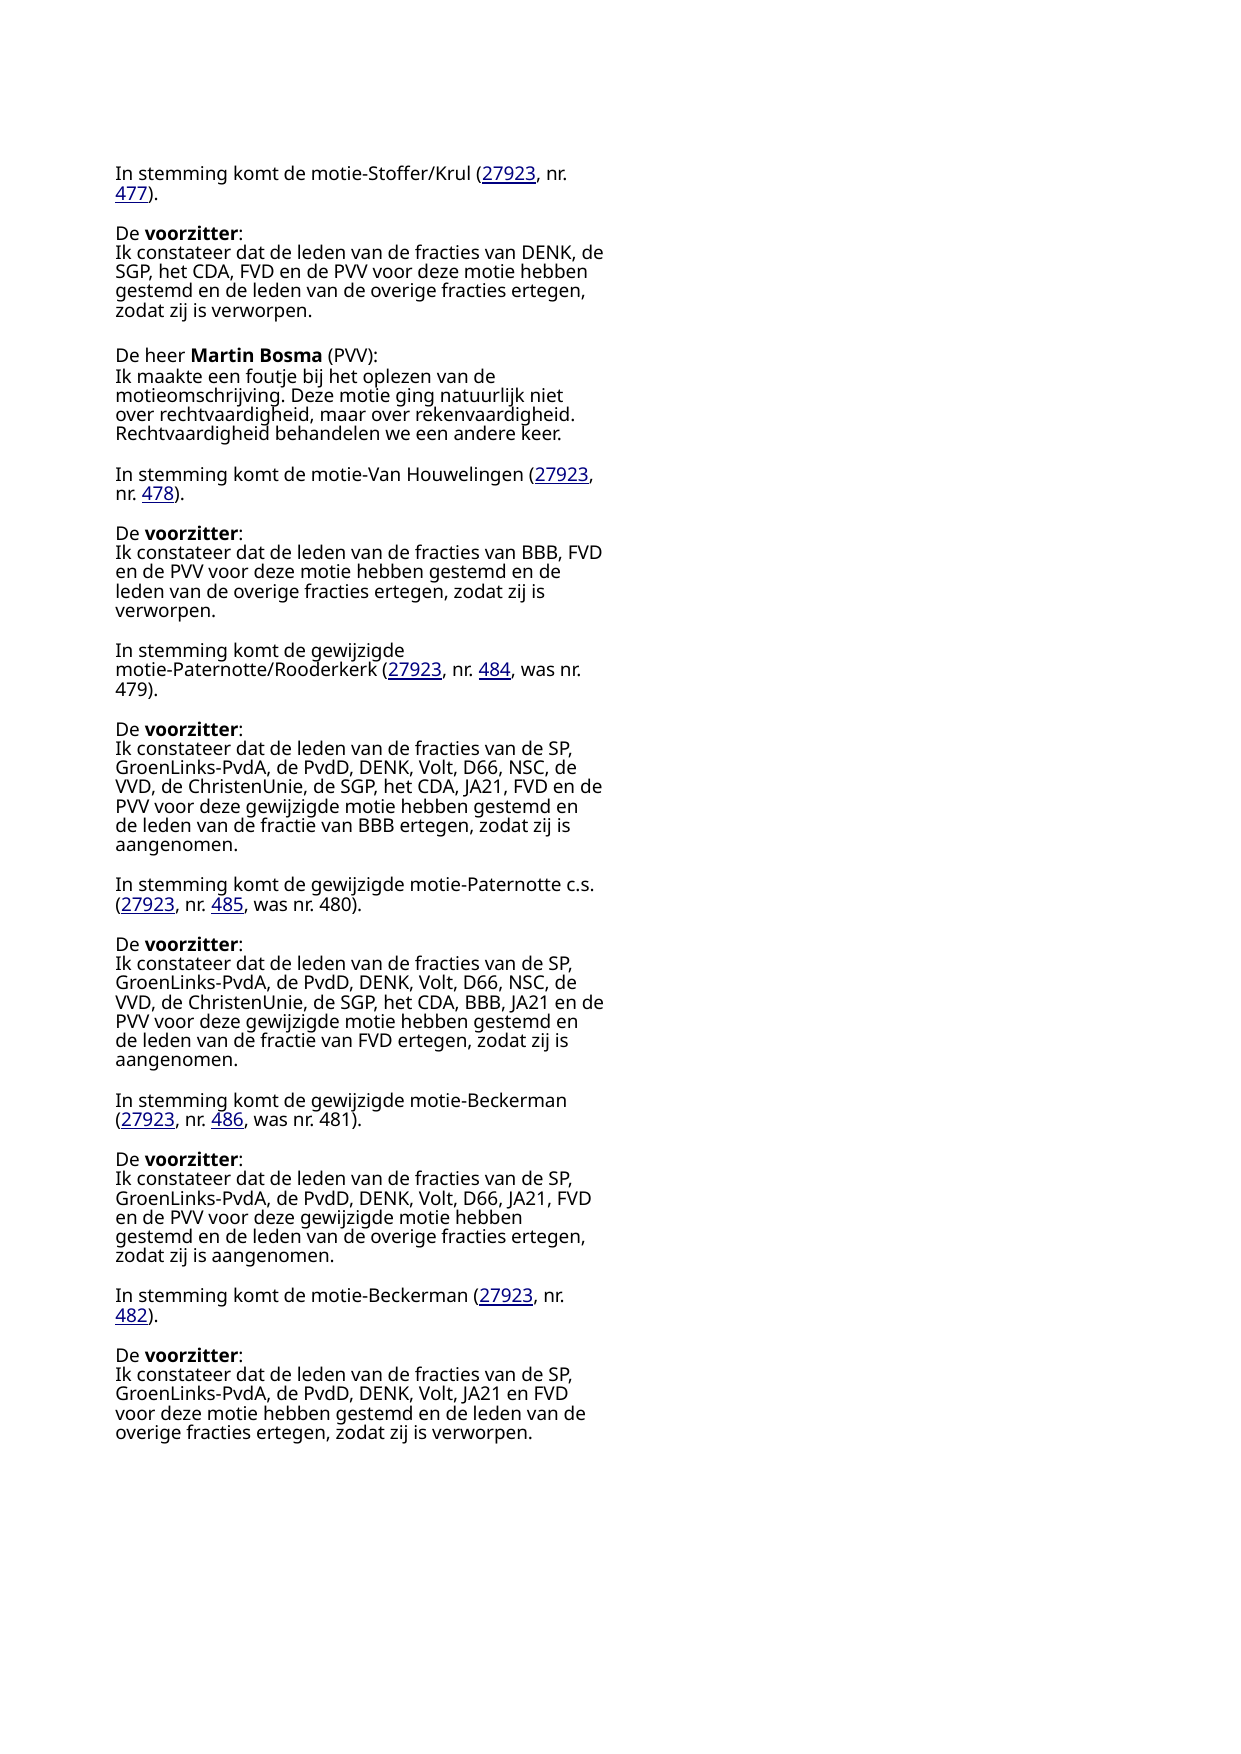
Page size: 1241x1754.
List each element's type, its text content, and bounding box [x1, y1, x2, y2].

text In stemming komt de gewijzigde motie-Paternotte c.s. (27923, nr. 485, was nr. 480). [115, 876, 605, 915]
text Ik constateer dat de leden van de fracties van DENK, de SGP, het CDA, FVD en de PVV voor deze motie hebben gestemd en de leden van de overige fracties ertegen, zodat zij is verworpen. [115, 244, 605, 321]
text Ik constateer dat de leden van de fracties van de SP, GroenLinks-PvdA, de PvdD, DENK, Volt, D66, JA21, FVD en de PVV voor deze gewijzigde motie hebben gestemd en de leden van de overige fracties ertegen, zodat zij is aangenomen. [115, 1170, 605, 1267]
text In stemming komt de motie-Stoffer/Krul (27923, nr. 477). [115, 165, 605, 204]
text De voorzitter: [115, 1151, 605, 1170]
text De heer Martin Bosma (PVV): [115, 342, 605, 368]
text In stemming komt de gewijzigde motie-Paternotte/Rooderkerk (27923, nr. 484, was nr. 479). [115, 642, 605, 700]
text In stemming komt de motie-Van Houwelingen (27923, nr. 478). [115, 466, 605, 504]
text Ik constateer dat de leden van de fracties van de SP, GroenLinks-PvdA, de PvdD, DENK, Volt, D66, NSC, de VVD, de ChristenUnie, de SGP, het CDA, JA21, FVD en de PVV voor deze gewijzigde motie hebben gestemd en de leden van de fractie van BBB ertegen, zodat zij is aangenomen. [115, 740, 605, 856]
text Ik constateer dat de leden van de fracties van de SP, GroenLinks-PvdA, de PvdD, DENK, Volt, D66, NSC, de VVD, de ChristenUnie, de SGP, het CDA, BBB, JA21 en de PVV voor deze gewijzigde motie hebben gestemd en de leden van de fractie van FVD ertegen, zodat zij is aangenomen. [115, 955, 605, 1071]
text In stemming komt de gewijzigde motie-Beckerman (27923, nr. 486, was nr. 481). [115, 1092, 605, 1130]
text De voorzitter: [115, 225, 605, 244]
text De voorzitter: [115, 1347, 605, 1366]
text De voorzitter: [115, 721, 605, 740]
text De voorzitter: [115, 525, 605, 544]
text In stemming komt de motie-Beckerman (27923, nr. 482). [115, 1287, 605, 1326]
text De voorzitter: [115, 936, 605, 955]
text Ik constateer dat de leden van de fracties van de SP, GroenLinks-PvdA, de PvdD, DENK, Volt, JA21 en FVD voor deze motie hebben gestemd en de leden van de overige fracties ertegen, zodat zij is verworpen. [115, 1366, 605, 1443]
text Ik maakte een foutje bij het oplezen van de motieomschrijving. Deze motie ging natuurlijk niet over rechtvaardigheid, maar over rekenvaardigheid. Rechtvaardigheid behandelen we een andere keer. [115, 368, 605, 445]
text Ik constateer dat de leden van de fracties van BBB, FVD en de PVV voor deze motie hebben gestemd en de leden van de overige fracties ertegen, zodat zij is verworpen. [115, 544, 605, 621]
